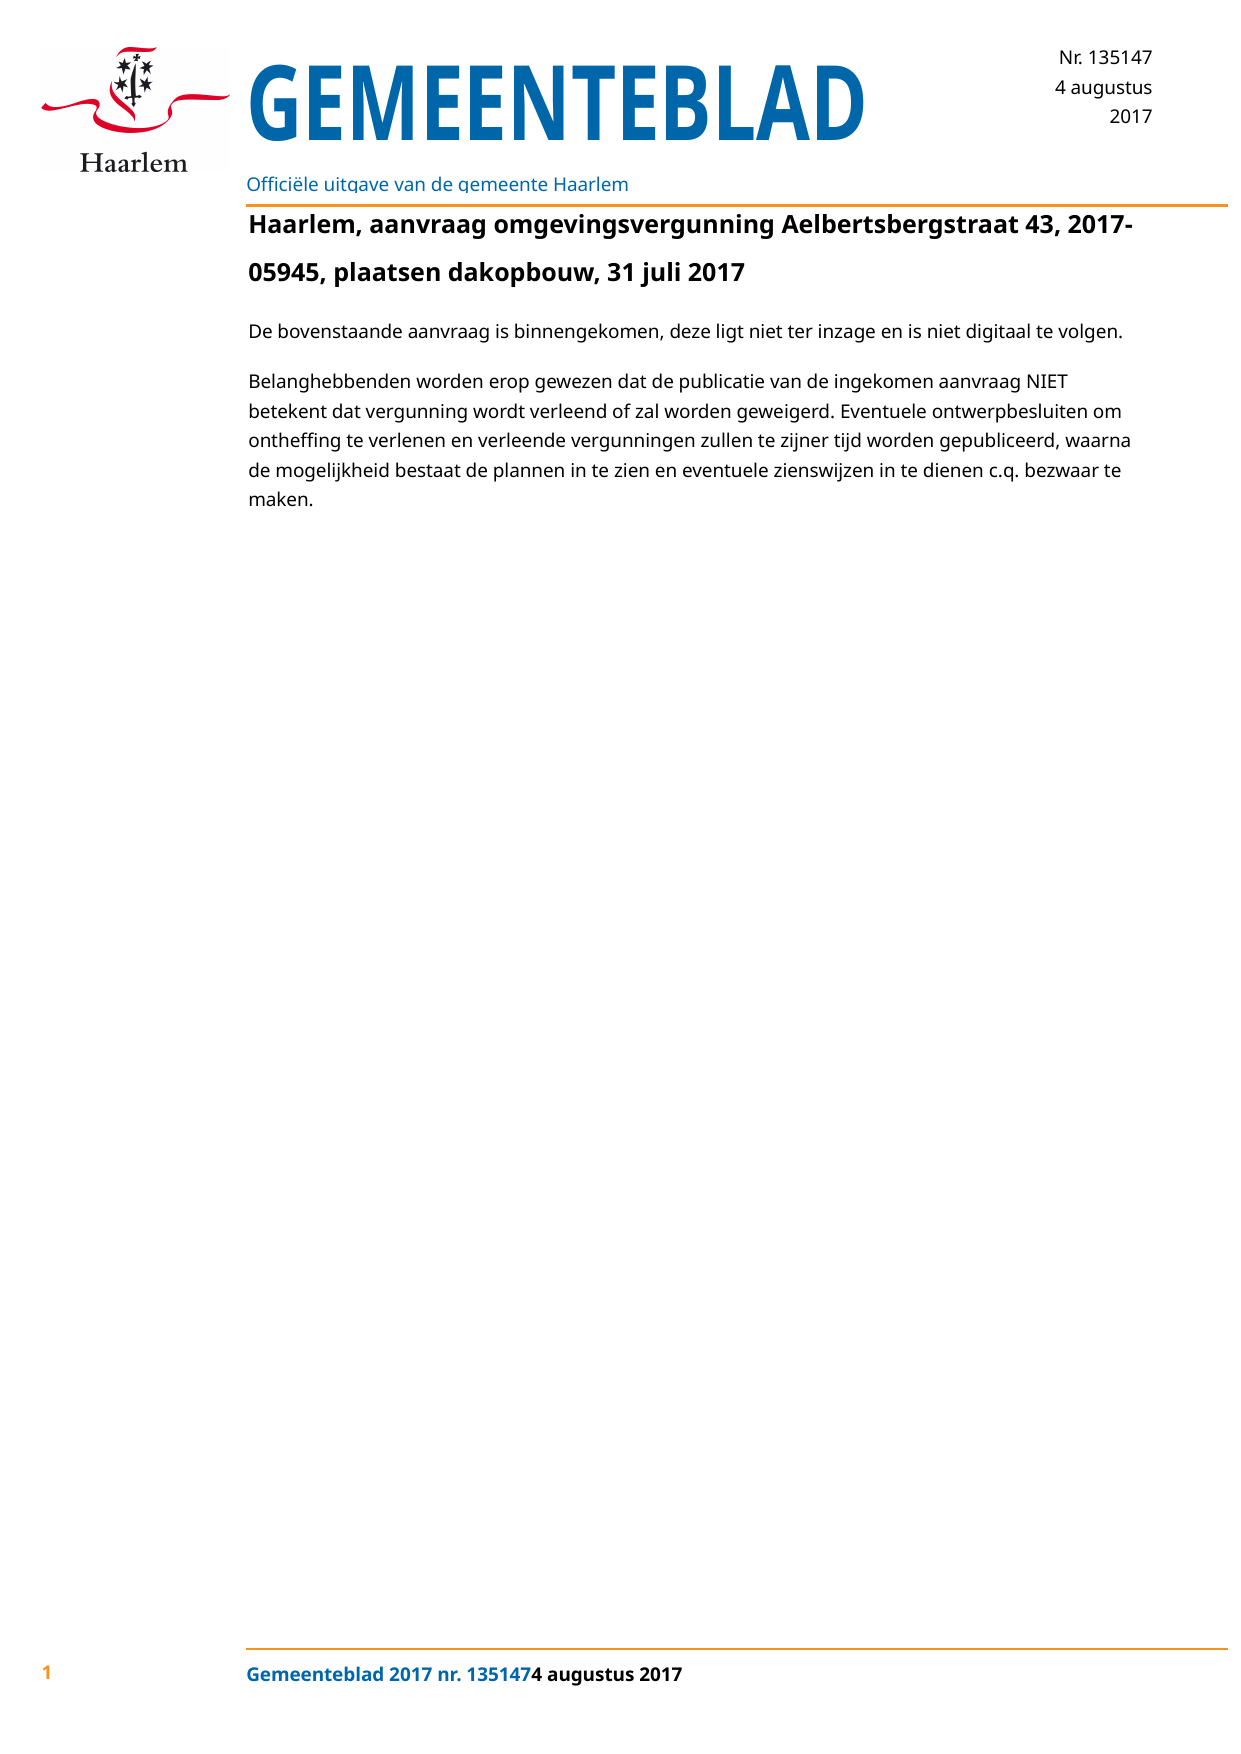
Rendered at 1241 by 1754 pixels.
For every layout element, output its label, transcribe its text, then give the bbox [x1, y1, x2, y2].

picture [41, 47, 231, 172]
text Haarlem, aanvraag omgevingsvergunning Aelbertsbergstraat 43, 2017-05945, plaatsen dakopbouw, 31 juli 2017 [248, 207, 1152, 288]
text De bovenstaande aanvraag is binnengekomen, deze ligt niet ter inzage en is niet digitaal te volgen. [248, 318, 1152, 344]
text Belanghebbenden worden erop gewezen dat de publicatie van de ingekomen aanvraag NIET betekent dat vergunning wordt verleend of zal worden geweigerd. Eventuele ontwerpbesluiten om ontheffing te verlenen en verleende vergunningen zullen te zijner tijd worden gepubliceerd, waarna de mogelijkheid bestaat de plannen in te zien en eventuele zienswijzen in te dienen c.q. bezwaar te maken. [248, 368, 1152, 512]
